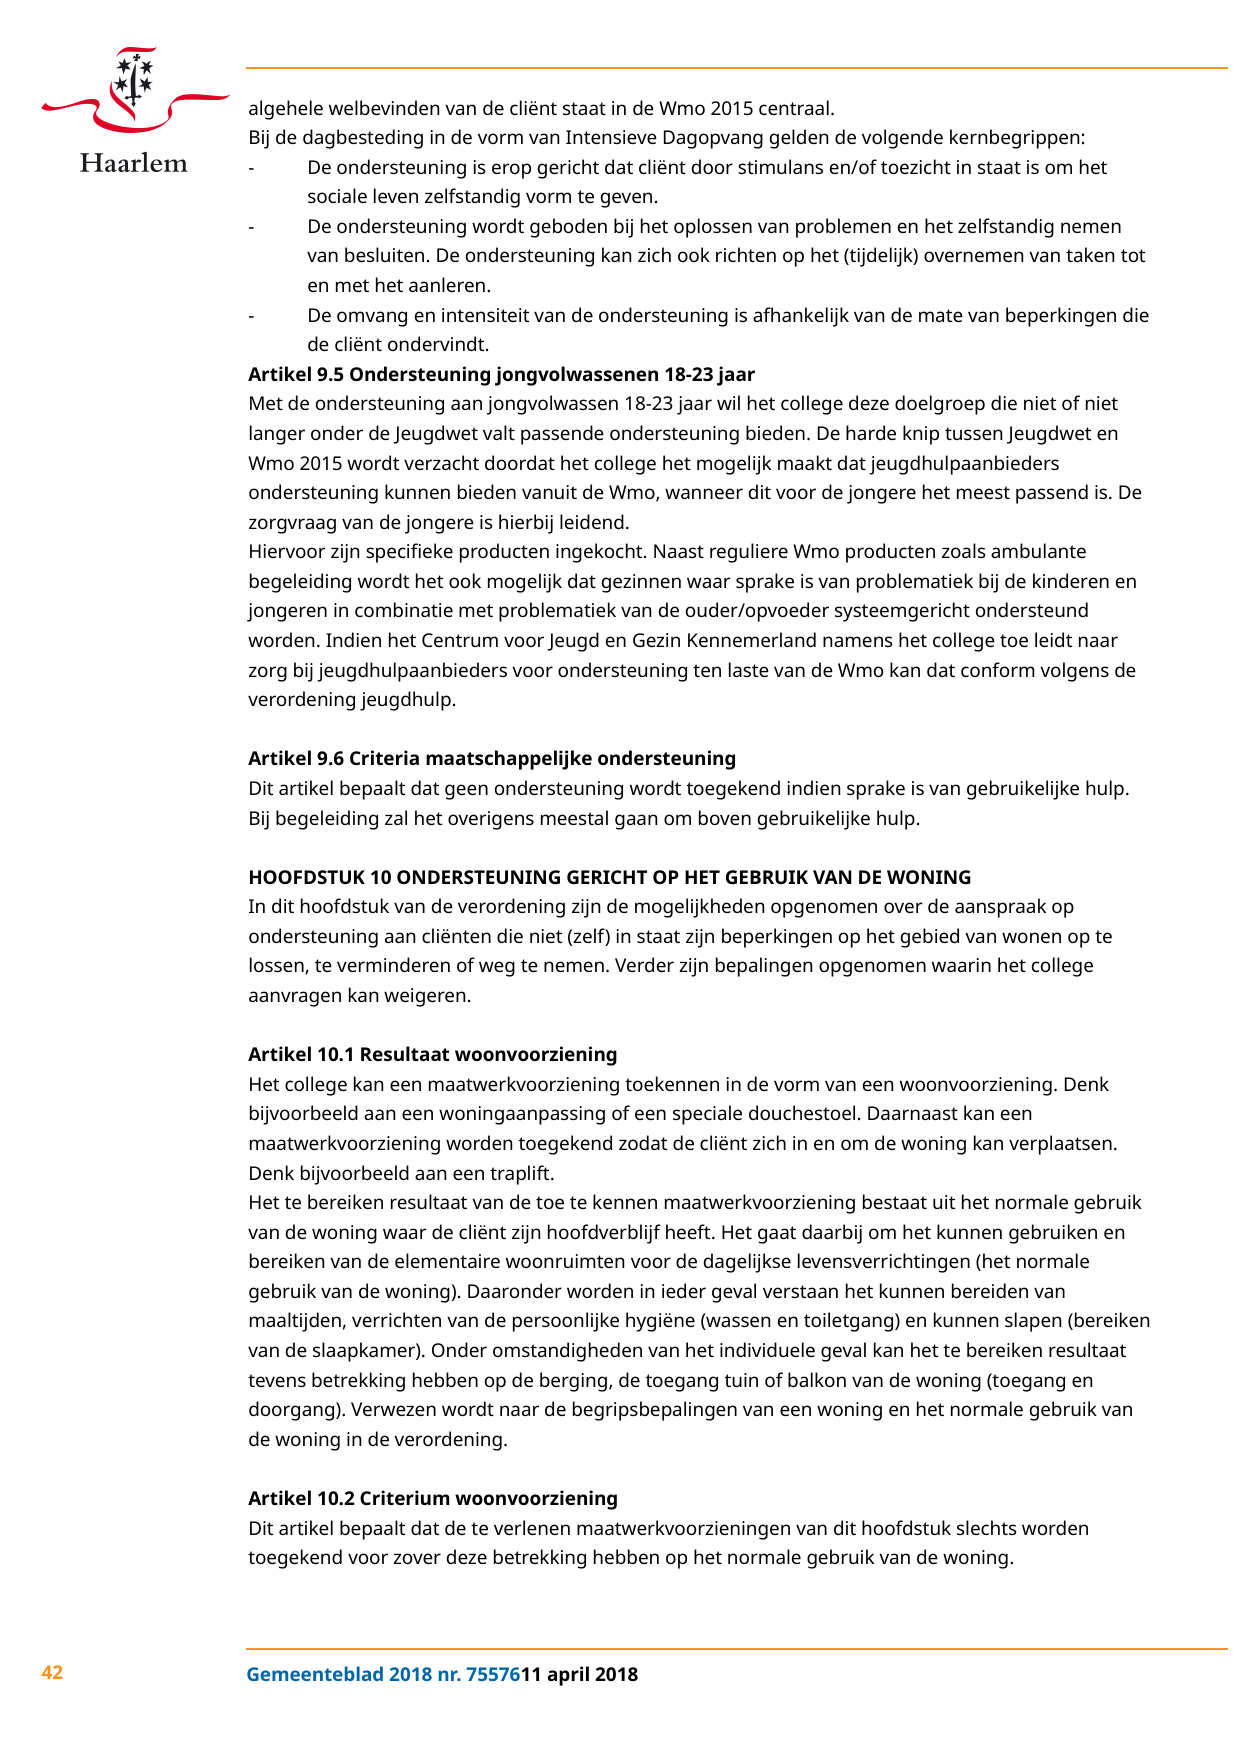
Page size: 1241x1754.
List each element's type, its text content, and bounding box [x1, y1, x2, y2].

text Artikel 10.2 Criterium woonvoorziening [248, 1485, 1152, 1511]
text In dit hoofdstuk van de verordening zijn de mogelijkheden opgenomen over de aanspraak op ondersteuning aan cliënten die niet (zelf) in staat zijn beperkingen op het gebied van wonen op te lossen, te verminderen of weg te nemen. Verder zijn bepalingen opgenomen waarin het college aanvragen kan weigeren. [248, 893, 1152, 1008]
text Bij de dagbesteding in de vorm van Intensieve Dagopvang gelden de volgende kernbegrippen: [248, 124, 1152, 150]
text Dit artikel bepaalt dat geen ondersteuning wordt toegekend indien sprake is van gebruikelijke hulp. Bij begeleiding zal het overigens meestal gaan om boven gebruikelijke hulp. [248, 775, 1152, 831]
text Het college kan een maatwerkvoorziening toekennen in de vorm van een woonvoorziening. Denk bijvoorbeeld aan een woningaanpassing of een speciale douchestoel. Daarnaast kan een maatwerkvoorziening worden toegekend zodat de cliënt zich in en om de woning kan verplaatsen. Denk bijvoorbeeld aan een traplift. [248, 1071, 1152, 1186]
list De ondersteuning wordt geboden bij het oplossen van problemen en het zelfstandig nemen van besluiten. De ondersteuning kan zich ook richten op het (tijdelijk) overnemen van taken tot en met het aanleren. [248, 213, 1152, 298]
text algehele welbevinden van de cliënt staat in de Wmo 2015 centraal. [248, 95, 1152, 121]
text Artikel 9.5 Ondersteuning jongvolwassenen 18-23 jaar [248, 361, 1152, 387]
text HOOFDSTUK 10 ONDERSTEUNING GERICHT OP HET GEBRUIK VAN DE WONING [248, 864, 1152, 890]
text Artikel 10.1 Resultaat woonvoorziening [248, 1041, 1152, 1067]
text Het te bereiken resultaat van de toe te kennen maatwerkvoorziening bestaat uit het normale gebruik van de woning waar de cliënt zijn hoofdverblijf heeft. Het gaat daarbij om het kunnen gebruiken en bereiken van de elementaire woonruimten voor de dagelijkse levensverrichtingen (het normale gebruik van de woning). Daaronder worden in ieder geval verstaan het kunnen bereiden van maaltijden, verrichten van de persoonlijke hygiëne (wassen en toiletgang) en kunnen slapen (bereiken van de slaapkamer). Onder omstandigheden van het individuele geval kan het te bereiken resultaat tevens betrekking hebben op de berging, de toegang tuin of balkon van de woning (toegang en doorgang). Verwezen wordt naar de begripsbepalingen van een woning en het normale gebruik van de woning in de verordening. [248, 1189, 1152, 1452]
text Artikel 9.6 Criteria maatschappelijke ondersteuning [248, 746, 1152, 771]
list De ondersteuning is erop gericht dat cliënt door stimulans en/of toezicht in staat is om het sociale leven zelfstandig vorm te geven. [248, 154, 1152, 209]
text Met de ondersteuning aan jongvolwassen 18-23 jaar wil het college deze doelgroep die niet of niet langer onder de Jeugdwet valt passende ondersteuning bieden. De harde knip tussen Jeugdwet en Wmo 2015 wordt verzacht doordat het college het mogelijk maakt dat jeugdhulpaanbieders ondersteuning kunnen bieden vanuit de Wmo, wanneer dit voor de jongere het meest passend is. De zorgvraag van de jongere is hierbij leidend. [248, 391, 1152, 535]
list De omvang en intensiteit van de ondersteuning is afhankelijk van de mate van beperkingen die de cliënt ondervindt. [248, 302, 1152, 357]
text Hiervoor zijn specifieke producten ingekocht. Naast reguliere Wmo producten zoals ambulante begeleiding wordt het ook mogelijk dat gezinnen waar sprake is van problematiek bij de kinderen en jongeren in combinatie met problematiek van de ouder/opvoeder systeemgericht ondersteund worden. Indien het Centrum voor Jeugd en Gezin Kennemerland namens het college toe leidt naar zorg bij jeugdhulpaanbieders voor ondersteuning ten laste van de Wmo kan dat conform volgens de verordening jeugdhulp. [248, 538, 1152, 712]
text Dit artikel bepaalt dat de te verlenen maatwerkvoorzieningen van dit hoofdstuk slechts worden toegekend voor zover deze betrekking hebben op het normale gebruik van de woning. [248, 1515, 1152, 1570]
picture [41, 47, 231, 172]
